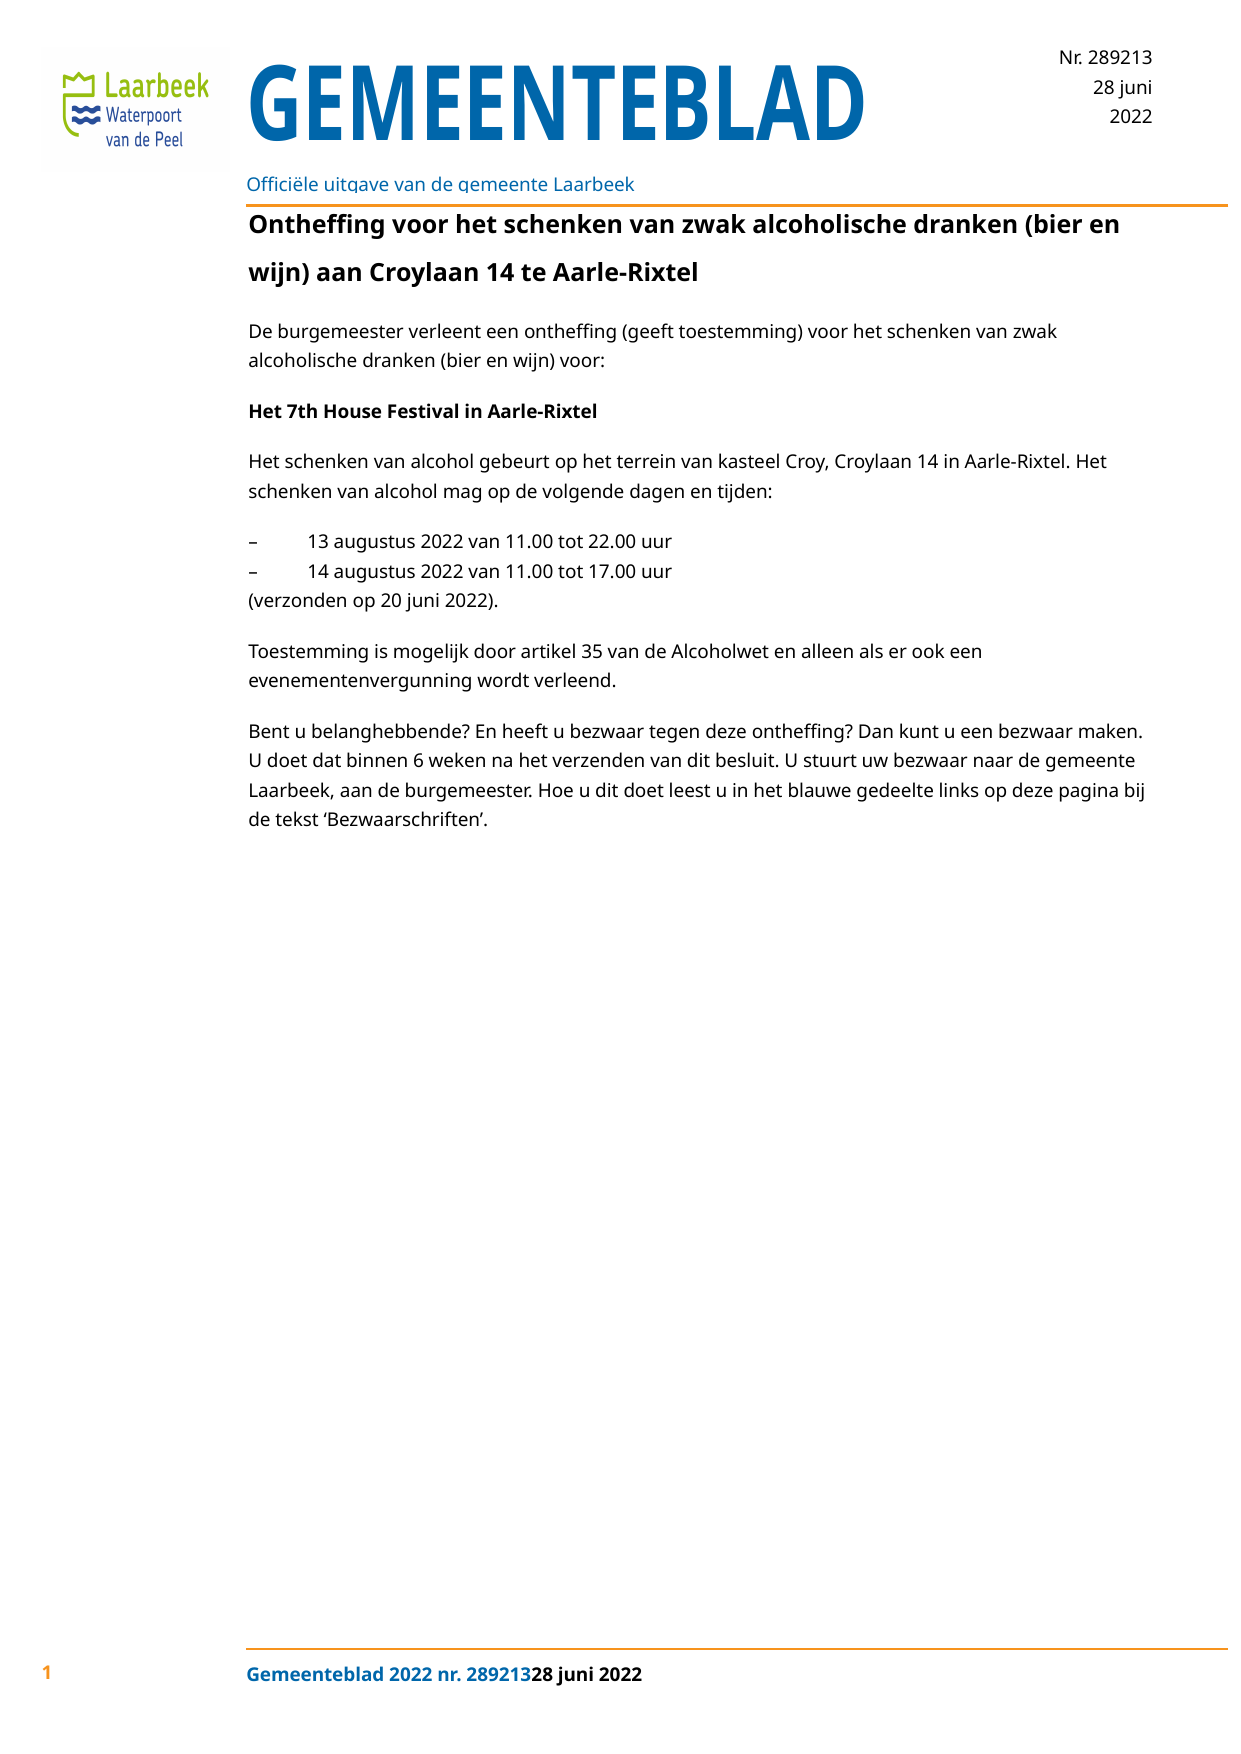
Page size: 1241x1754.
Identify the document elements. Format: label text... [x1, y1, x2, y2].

list 14 augustus 2022 van 11.00 tot 17.00 uur [248, 558, 1152, 584]
text Het 7th House Festival in Aarle-Rixtel [248, 398, 1152, 424]
list 13 augustus 2022 van 11.00 tot 22.00 uur [248, 528, 1152, 554]
text Ontheffing voor het schenken van zwak alcoholische dranken (bier en wijn) aan Croylaan 14 te Aarle-Rixtel [248, 207, 1152, 288]
text Het schenken van alcohol gebeurt op het terrein van kasteel Croy, Croylaan 14 in Aarle-Rixtel. Het schenken van alcohol mag op de volgende dagen en tijden: [248, 448, 1152, 504]
picture [41, 47, 231, 172]
text (verzonden op 20 juni 2022). [248, 587, 1152, 613]
text De burgemeester verleent een ontheffing (geeft toestemming) voor het schenken van zwak alcoholische dranken (bier en wijn) voor: [248, 318, 1152, 373]
text Toestemming is mogelijk door artikel 35 van de Alcoholwet en alleen als er ook een evenementenvergunning wordt verleend. [248, 638, 1152, 693]
text Bent u belanghebbende? En heeft u bezwaar tegen deze ontheffing? Dan kunt u een bezwaar maken. U doet dat binnen 6 weken na het verzenden van dit besluit. U stuurt uw bezwaar naar de gemeente Laarbeek, aan de burgemeester. Hoe u dit doet leest u in het blauwe gedeelte links op deze pagina bij de tekst ‘Bezwaarschriften’. [248, 718, 1152, 832]
